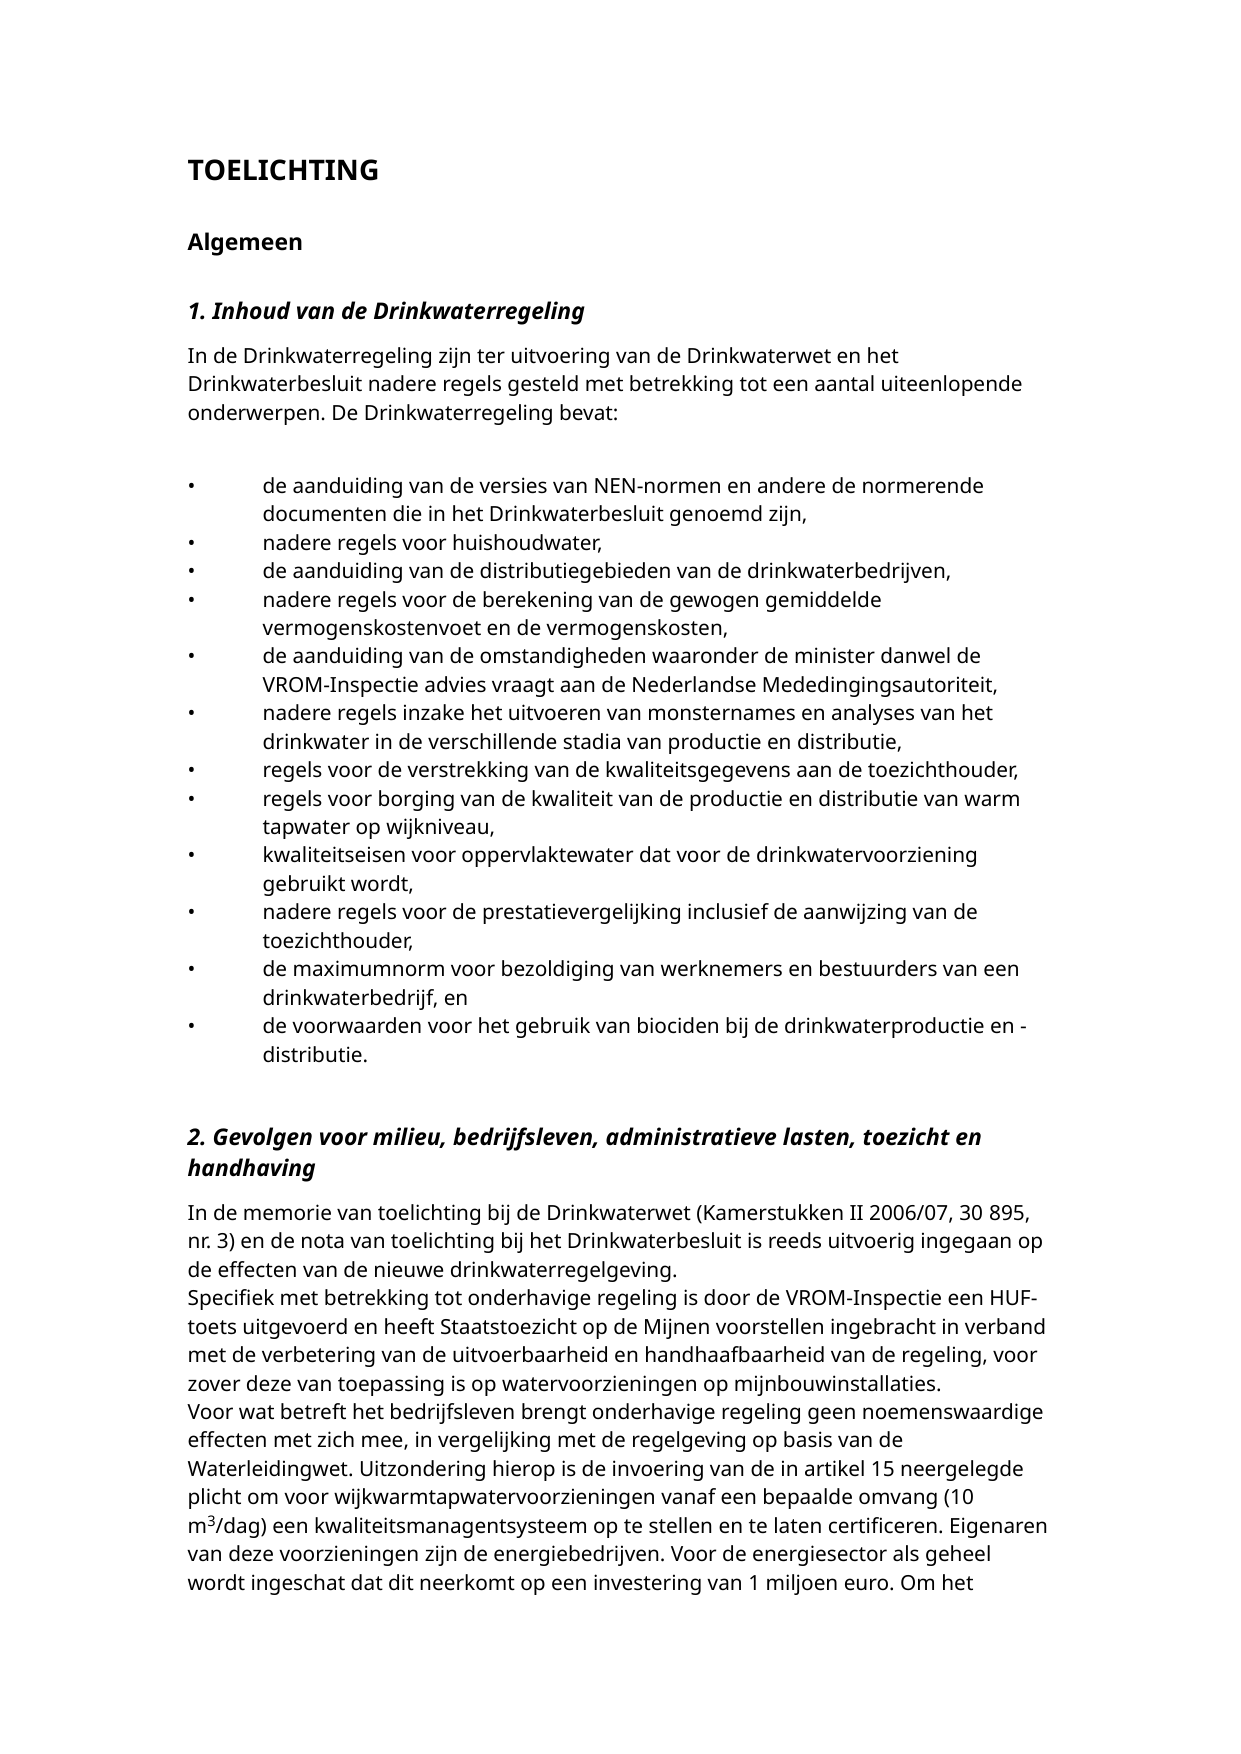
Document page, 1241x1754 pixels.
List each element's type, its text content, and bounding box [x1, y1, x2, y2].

list de aanduiding van de omstandigheden waaronder de minister danwel de VROM-Inspectie advies vraagt aan de Nederlandse Mededingingsautoriteit, [187, 642, 1053, 698]
list kwaliteitseisen voor oppervlaktewater dat voor de drinkwatervoorziening gebruikt wordt, [187, 841, 1053, 897]
list nadere regels inzake het uitvoeren van monsternames en analyses van het drinkwater in de verschillende stadia van productie en distributie, [187, 698, 1053, 755]
subtitle Algemeen [187, 226, 1053, 257]
list regels voor borging van de kwaliteit van de productie en distributie van warm tapwater op wijkniveau, [187, 784, 1053, 841]
list de voorwaarden voor het gebruik van biociden bij de drinkwaterproductie en -distributie. [187, 1011, 1053, 1068]
list nadere regels voor de prestatievergelijking inclusief de aanwijzing van de toezichthouder, [187, 897, 1053, 954]
subtitle 2. Gevolgen voor milieu, bedrijfsleven, administratieve lasten, toezicht en handhaving [187, 1121, 1053, 1183]
list de maximumnorm voor bezoldiging van werknemers en bestuurders van een drinkwaterbedrijf, en [187, 954, 1053, 1011]
list de aanduiding van de versies van NEN-normen en andere de normerende documenten die in het Drinkwaterbesluit genoemd zijn, [187, 471, 1053, 528]
list nadere regels voor huishoudwater, [187, 528, 1053, 556]
subtitle 1. Inhoud van de Drinkwaterregeling [187, 295, 1053, 326]
text Specifiek met betrekking tot onderhavige regeling is door de VROM-Inspectie een HUF-toets uitgevoerd en heeft Staatstoezicht op de Mijnen voorstellen ingebracht in verband met de verbetering van de uitvoerbaarheid en handhaafbaarheid van de regeling, voor zover deze van toepassing is op watervoorzieningen op mijnbouwinstallaties. [187, 1283, 1053, 1397]
list de aanduiding van de distributiegebieden van de drinkwaterbedrijven, [187, 556, 1053, 585]
list regels voor de verstrekking van de kwaliteitsgegevens aan de toezichthouder, [187, 755, 1053, 784]
text In de Drinkwaterregeling zijn ter uitvoering van de Drinkwaterwet en het Drinkwaterbesluit nadere regels gesteld met betrekking tot een aantal uiteenlopende onderwerpen. De Drinkwaterregeling bevat: [187, 341, 1053, 426]
text Voor wat betreft het bedrijfsleven brengt onderhavige regeling geen noemenswaardige effecten met zich mee, in vergelijking met de regelgeving op basis van de Waterleidingwet. Uitzondering hierop is de invoering van de in artikel 15 neergelegde plicht om voor wijkwarmtapwatervoorzieningen vanaf een bepaalde omvang (10 m3/dag) een kwaliteitsmanagentsysteem op te stellen en te laten certificeren. Eigenaren van deze voorzieningen zijn de energiebedrijven. Voor de energiesector als geheel wordt ingeschat dat dit neerkomt op een investering van 1 miljoen euro. Om het [187, 1397, 1053, 1596]
text In de memorie van toelichting bij de Drinkwaterwet (Kamerstukken II 2006/07, 30 895, nr. 3) en de nota van toelichting bij het Drinkwaterbesluit is reeds uitvoerig ingegaan op de effecten van de nieuwe drinkwaterregelgeving. [187, 1198, 1053, 1283]
list nadere regels voor de berekening van de gewogen gemiddelde vermogenskostenvoet en de vermogenskosten, [187, 585, 1053, 642]
subtitle TOELICHTING [187, 150, 1053, 189]
